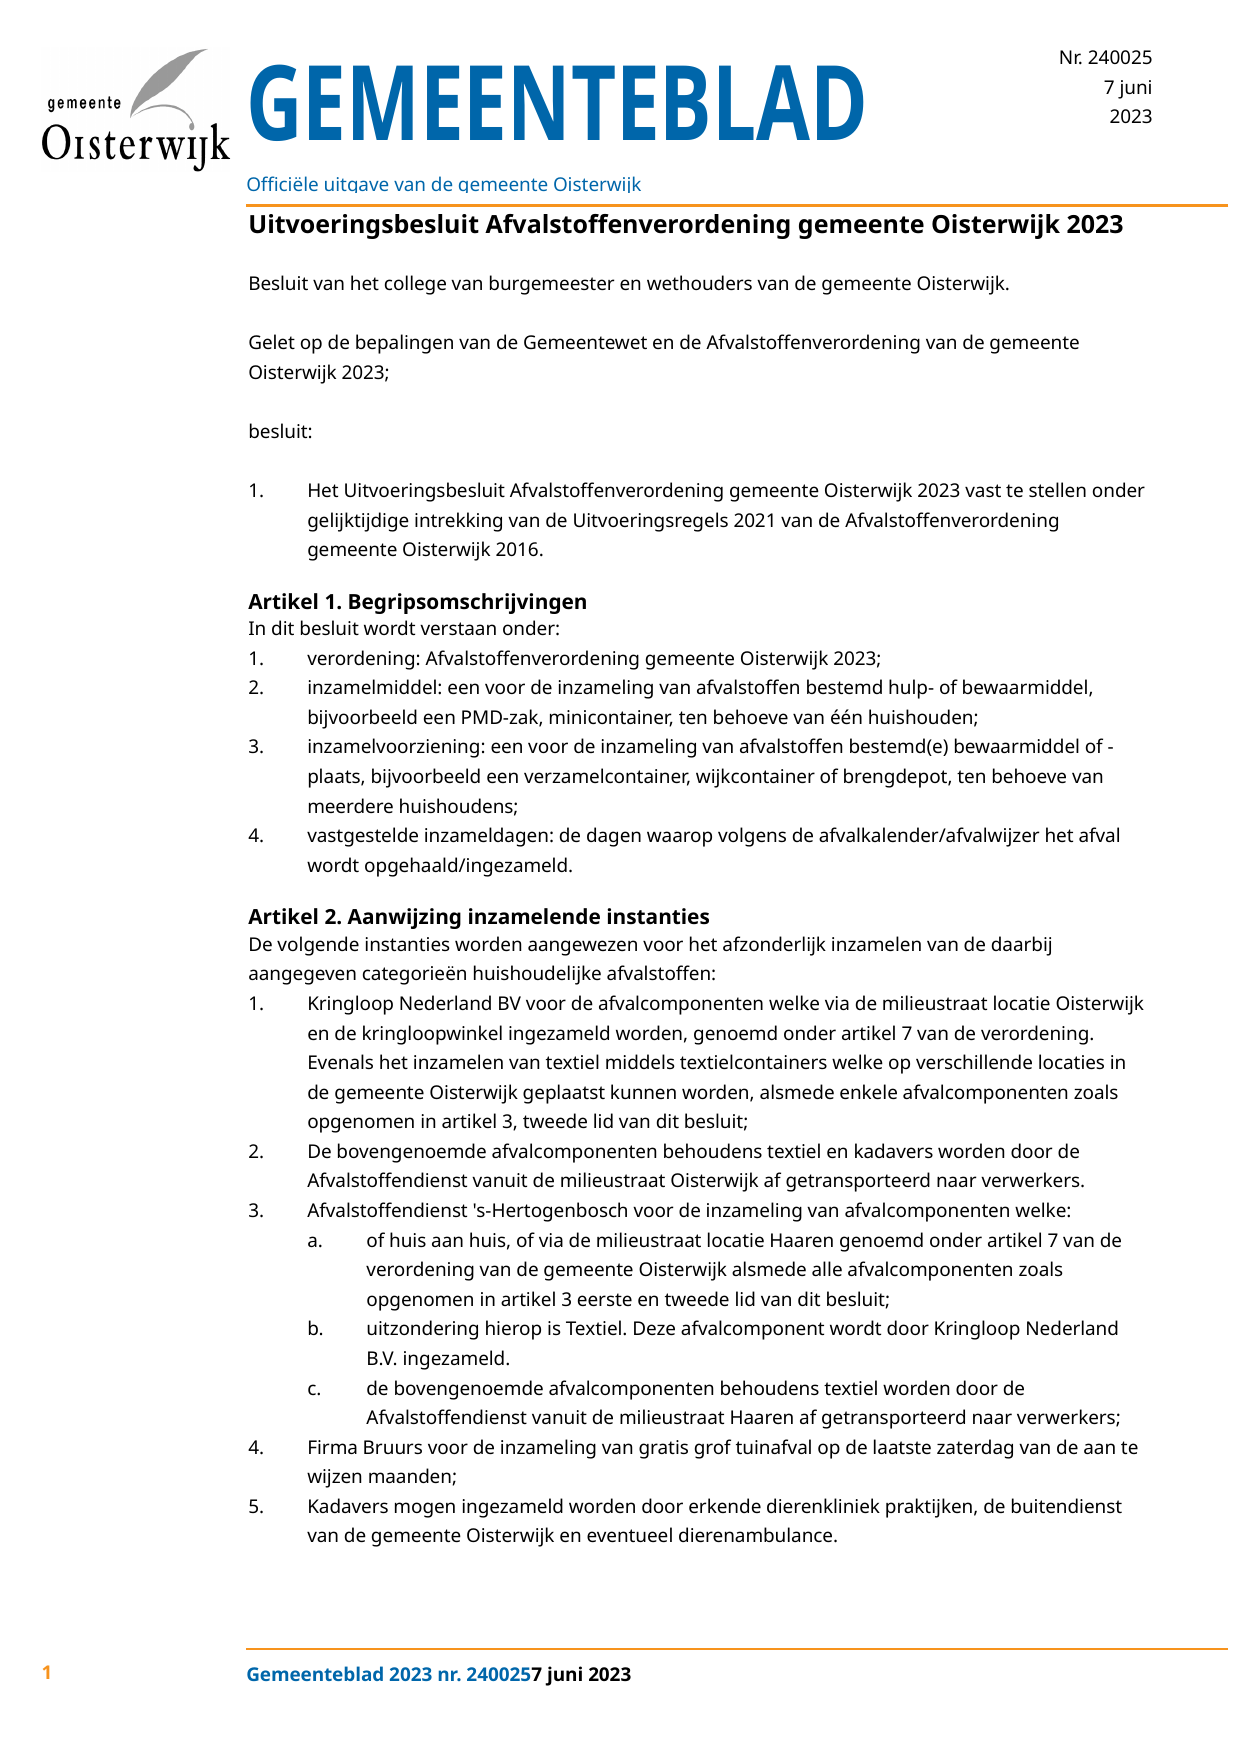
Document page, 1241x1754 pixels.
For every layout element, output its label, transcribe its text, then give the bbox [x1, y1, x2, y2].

text Artikel 2. Aanwijzing inzamelende instanties [248, 902, 1152, 931]
list Afvalstoffendienst 's-Hertogenbosch voor de inzameling van afvalcomponenten welke: [248, 1197, 1152, 1223]
list De bovengenoemde afvalcomponenten behoudens textiel en kadavers worden door de Afvalstoffendienst vanuit de milieustraat Oisterwijk af getransporteerd naar verwerkers. [248, 1138, 1152, 1193]
list inzamelmiddel: een voor de inzameling van afvalstoffen bestemd hulp- of bewaarmiddel, bijvoorbeeld een PMD-zak, minicontainer, ten behoeve van één huishouden; [248, 674, 1152, 730]
list Kringloop Nederland BV voor de afvalcomponenten welke via de milieustraat locatie Oisterwijk en de kringloopwinkel ingezameld worden, genoemd onder artikel 7 van de verordening. Evenals het inzamelen van textiel middels textielcontainers welke op verschillende locaties in de gemeente Oisterwijk geplaatst kunnen worden, alsmede enkele afvalcomponenten zoals opgenomen in artikel 3, tweede lid van dit besluit; [248, 990, 1152, 1134]
text De volgende instanties worden aangewezen voor het afzonderlijk inzamelen van de daarbij aangegeven categorieën huishoudelijke afvalstoffen: [248, 931, 1152, 986]
text Uitvoeringsbesluit Afvalstoffenverordening gemeente Oisterwijk 2023 [248, 207, 1152, 241]
picture [41, 47, 231, 172]
text Besluit van het college van burgemeester en wethouders van de gemeente Oisterwijk. [248, 270, 1152, 296]
text Artikel 1. Begripsomschrijvingen [248, 587, 1152, 615]
list uitzondering hierop is Textiel. Deze afvalcomponent wordt door Kringloop Nederland B.V. ingezameld. [307, 1316, 1152, 1371]
list Firma Bruurs voor de inzameling van gratis grof tuinafval op de laatste zaterdag van de aan te wijzen maanden; [248, 1434, 1152, 1489]
list verordening: Afvalstoffenverordening gemeente Oisterwijk 2023; [248, 645, 1152, 671]
list Het Uitvoeringsbesluit Afvalstoffenverordening gemeente Oisterwijk 2023 vast te stellen onder gelijktijdige intrekking van de Uitvoeringsregels 2021 van de Afvalstoffenverordening gemeente Oisterwijk 2016. [248, 477, 1152, 562]
list of huis aan huis, of via de milieustraat locatie Haaren genoemd onder artikel 7 van de verordening van de gemeente Oisterwijk alsmede alle afvalcomponenten zoals opgenomen in artikel 3 eerste en tweede lid van dit besluit; [307, 1227, 1152, 1312]
list vastgestelde inzameldagen: de dagen waarop volgens de afvalkalender/afvalwijzer het afval wordt opgehaald/ingezameld. [248, 822, 1152, 878]
text besluit: [248, 418, 1152, 444]
list de bovengenoemde afvalcomponenten behoudens textiel worden door de Afvalstoffendienst vanuit de milieustraat Haaren af getransporteerd naar verwerkers; [307, 1375, 1152, 1430]
text In dit besluit wordt verstaan onder: [248, 615, 1152, 641]
text Gelet op de bepalingen van de Gemeentewet en de Afvalstoffenverordening van de gemeente Oisterwijk 2023; [248, 329, 1152, 385]
list inzamelvoorziening: een voor de inzameling van afvalstoffen bestemd(e) bewaarmiddel of -plaats, bijvoorbeeld een verzamelcontainer, wijkcontainer of brengdepot, ten behoeve van meerdere huishoudens; [248, 734, 1152, 819]
list Kadavers mogen ingezameld worden door erkende dierenkliniek praktijken, de buitendienst van de gemeente Oisterwijk en eventueel dierenambulance. [248, 1493, 1152, 1548]
